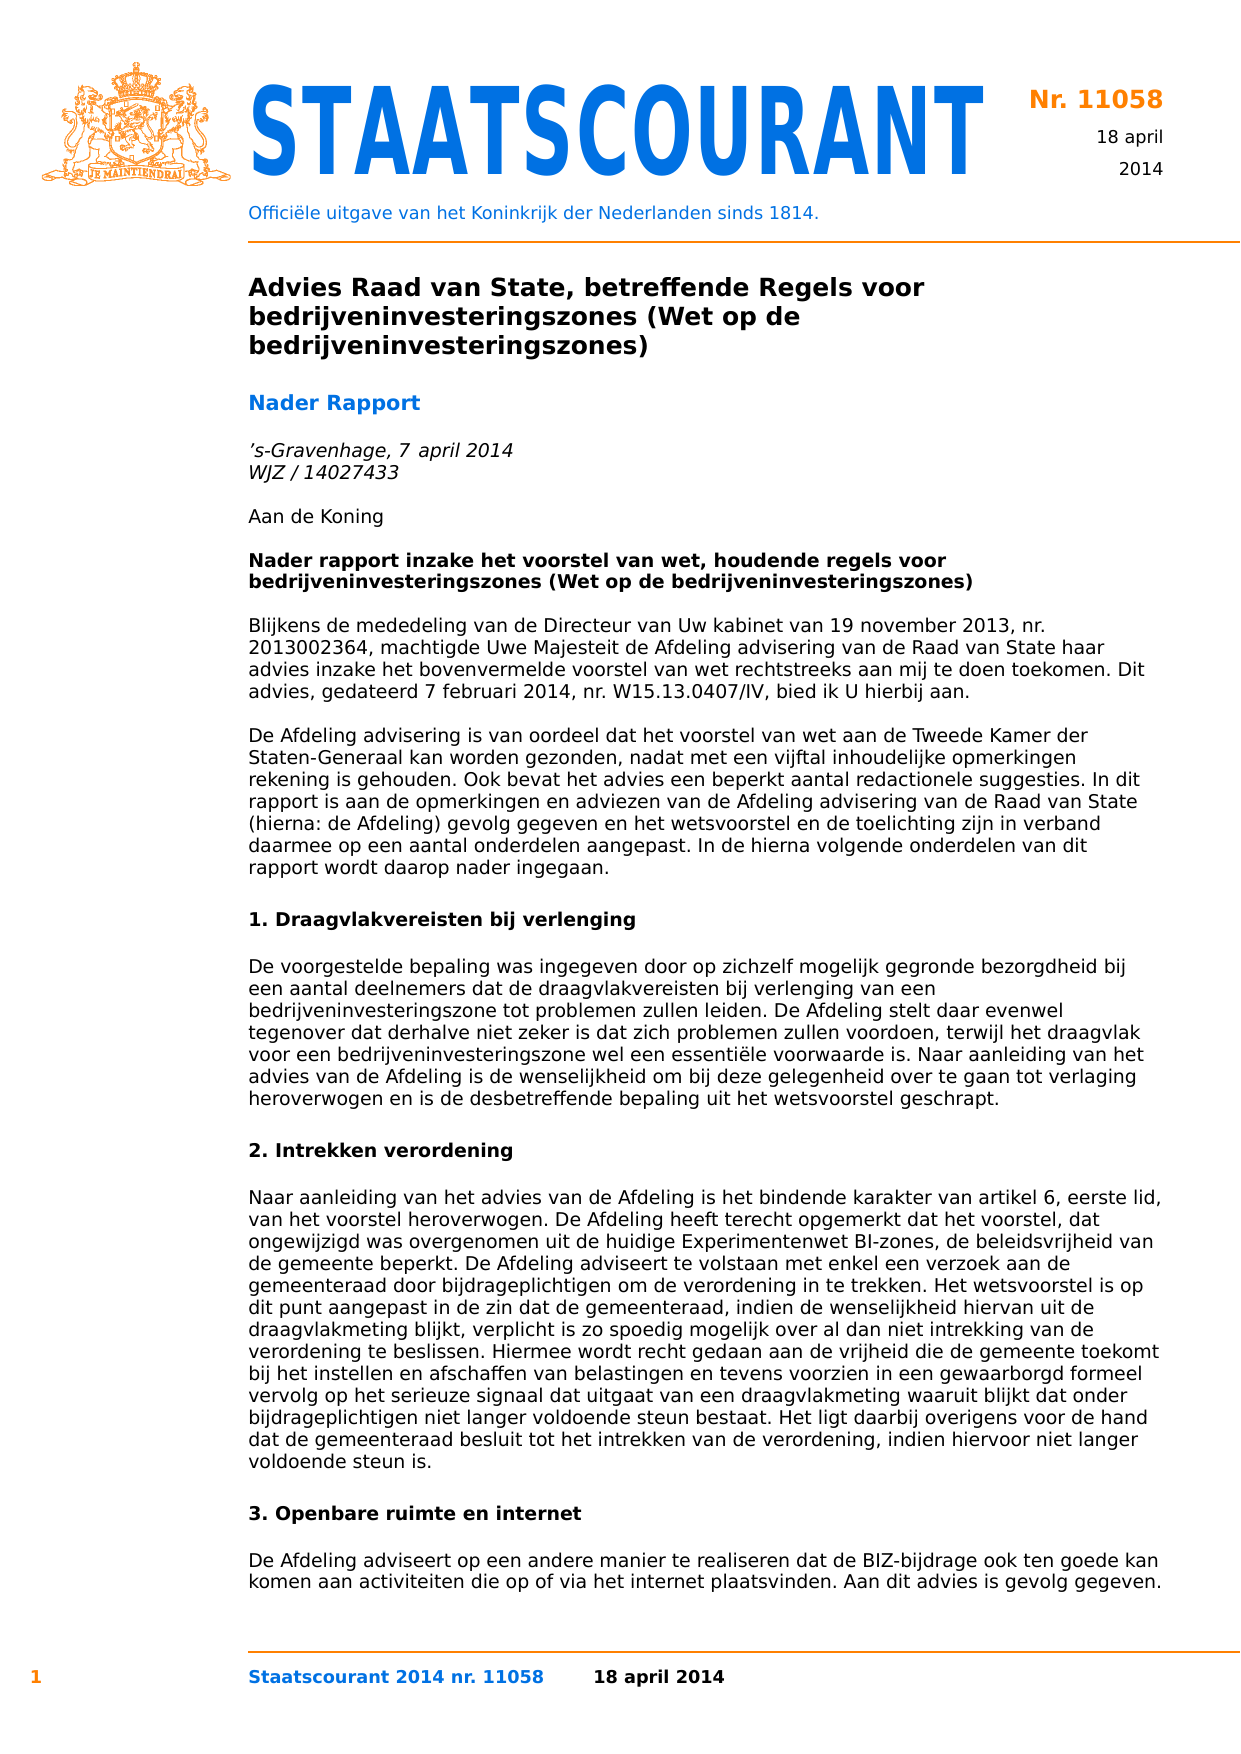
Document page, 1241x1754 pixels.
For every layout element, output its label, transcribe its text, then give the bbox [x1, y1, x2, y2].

text Naar aanleiding van het advies van de Afdeling is het bindende karakter van artikel 6, eerste lid, van het voorstel heroverwogen. De Afdeling heeft terecht opgemerkt dat het voorstel, dat ongewijzigd was overgenomen uit de huidige Experimentenwet BI-zones, de beleidsvrijheid van de gemeente beperkt. De Afdeling adviseert te volstaan met enkel een verzoek aan de gemeenteraad door bijdrageplichtigen om de verordening in te trekken. Het wetsvoorstel is op dit punt aangepast in de zin dat de gemeenteraad, indien de wenselijkheid hiervan uit de draagvlakmeting blijkt, verplicht is zo spoedig mogelijk over al dan niet intrekking van de verordening te beslissen. Hiermee wordt recht gedaan aan de vrijheid die de gemeente toekomt bij het instellen en afschaffen van belastingen en tevens voorzien in een gewaarborgd formeel vervolg op het serieuze signaal dat uitgaat van een draagvlakmeting waaruit blijkt dat onder bijdrageplichtigen niet langer voldoende steun bestaat. Het ligt daarbij overigens voor de hand dat de gemeenteraad besluit tot het intrekken van de verordening, indien hiervoor niet langer voldoende steun is. [248, 1187, 1163, 1472]
text Aan de Koning [248, 506, 1163, 528]
subtitle Nader Rapport [248, 391, 1163, 415]
text WJZ / 14027433 [248, 462, 1163, 484]
table_cell 18 april [998, 121, 1240, 153]
subtitle Advies Raad van State, betreffende Regels voor bedrijveninvesteringszones (Wet op de bedrijveninvesteringszones) [248, 273, 1163, 361]
table_cell Officiële uitgave van het Koninkrijk der Nederlanden sinds 1814. [248, 203, 1240, 241]
subtitle 1. Draagvlakvereisten bij verlenging [248, 909, 1163, 931]
text Blijkens de mededeling van de Directeur van Uw kabinet van 19 november 2013, nr. 2013002364, machtigde Uwe Majesteit de Afdeling advisering van de Raad van State haar advies inzake het bovenvermelde voorstel van wet rechtstreeks aan mij te doen toekomen. Dit advies, gedateerd 7 februari 2014, nr. W15.13.0407/IV, bied ik U hierbij aan. [248, 615, 1163, 703]
text De voorgestelde bepaling was ingegeven door op zichzelf mogelijk gegronde bezorgdheid bij een aantal deelnemers dat de draagvlakvereisten bij verlenging van een bedrijveninvesteringszone tot problemen zullen leiden. De Afdeling stelt daar evenwel tegenover dat derhalve niet zeker is dat zich problemen zullen voordoen, terwijl het draagvlak voor een bedrijveninvesteringszone wel een essentiële voorwaarde is. Naar aanleiding van het advies van de Afdeling is de wenselijkheid om bij deze gelegenheid over te gaan tot verlaging heroverwogen en is de desbetreffende bepaling uit het wetsvoorstel geschrapt. [248, 956, 1163, 1110]
subtitle 2. Intrekken verordening [248, 1140, 1163, 1162]
text De Afdeling adviseert op een andere manier te realiseren dat de BIZ-bijdrage ook ten goede kan komen aan activiteiten die op of via het internet plaatsvinden. Aan dit advies is gevolg gegeven. [248, 1549, 1163, 1593]
table_header STAATSCOURANT [248, 62, 998, 203]
subtitle 3. Openbare ruimte en internet [248, 1502, 1163, 1524]
table_header Nr. 11058 [998, 62, 1240, 121]
table_header [25, 62, 248, 241]
text De Afdeling advisering is van oordeel dat het voorstel van wet aan de Tweede Kamer der Staten-Generaal kan worden gezonden, nadat met een vijftal inhoudelijke opmerkingen rekening is gehouden. Ook bevat het advies een beperkt aantal redactionele suggesties. In dit rapport is aan de opmerkingen en adviezen van de Afdeling advisering van de Raad van State (hierna: de Afdeling) gevolg gegeven en het wetsvoorstel en de toelichting zijn in verband daarmee op een aantal onderdelen aangepast. In de hierna volgende onderdelen van dit rapport wordt daarop nader ingegaan. [248, 725, 1163, 879]
picture [41, 62, 231, 186]
text ’s-Gravenhage, 7 april 2014 [248, 440, 1163, 462]
table_cell 2014 [998, 153, 1240, 203]
text Nader rapport inzake het voorstel van wet, houdende regels voor bedrijveninvesteringszones (Wet op de bedrijveninvesteringszones) [248, 549, 1163, 593]
